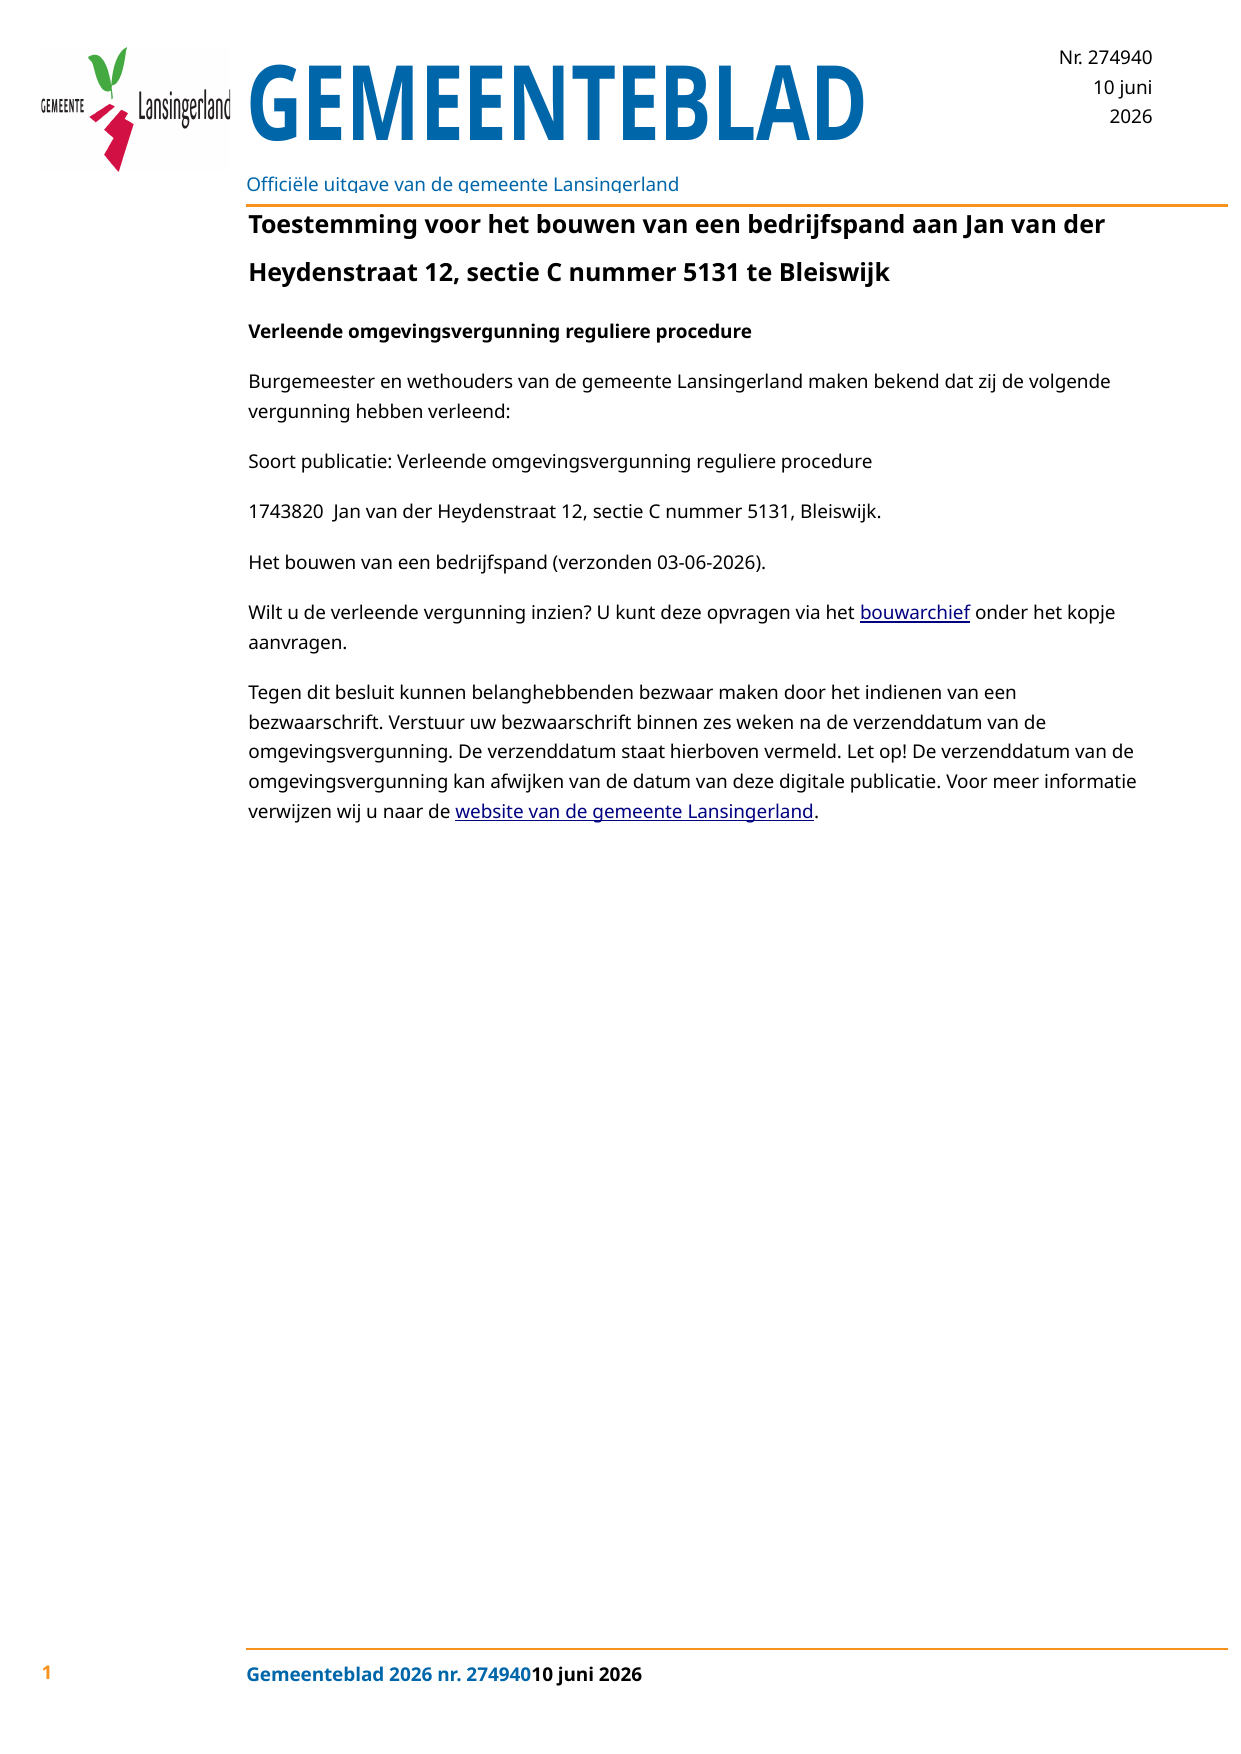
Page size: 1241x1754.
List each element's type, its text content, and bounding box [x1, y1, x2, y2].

text Het bouwen van een bedrijfspand (verzonden 03-06-2026). [248, 549, 1152, 575]
picture [41, 47, 231, 172]
text 1743820 Jan van der Heydenstraat 12, sectie C nummer 5131, Bleiswijk. [248, 499, 1152, 524]
text Tegen dit besluit kunnen belanghebbenden bezwaar maken door het indienen van een bezwaarschrift. Verstuur uw bezwaarschrift binnen zes weken na de verzenddatum van de omgevingsvergunning. De verzenddatum staat hierboven vermeld. Let op! De verzenddatum van de omgevingsvergunning kan afwijken van de datum van deze digitale publicatie. Voor meer informatie verwijzen wij u naar de website van de gemeente Lansingerland. [248, 679, 1152, 824]
text Burgemeester en wethouders van de gemeente Lansingerland maken bekend dat zij de volgende vergunning hebben verleend: [248, 368, 1152, 424]
text Wilt u de verleende vergunning inzien? U kunt deze opvragen via het bouwarchief onder het kopje aanvragen. [248, 599, 1152, 655]
text Toestemming voor het bouwen van een bedrijfspand aan Jan van der Heydenstraat 12, sectie C nummer 5131 te Bleiswijk [248, 207, 1152, 288]
text Soort publicatie: Verleende omgevingsvergunning reguliere procedure [248, 448, 1152, 474]
text Verleende omgevingsvergunning reguliere procedure [248, 318, 1152, 344]
